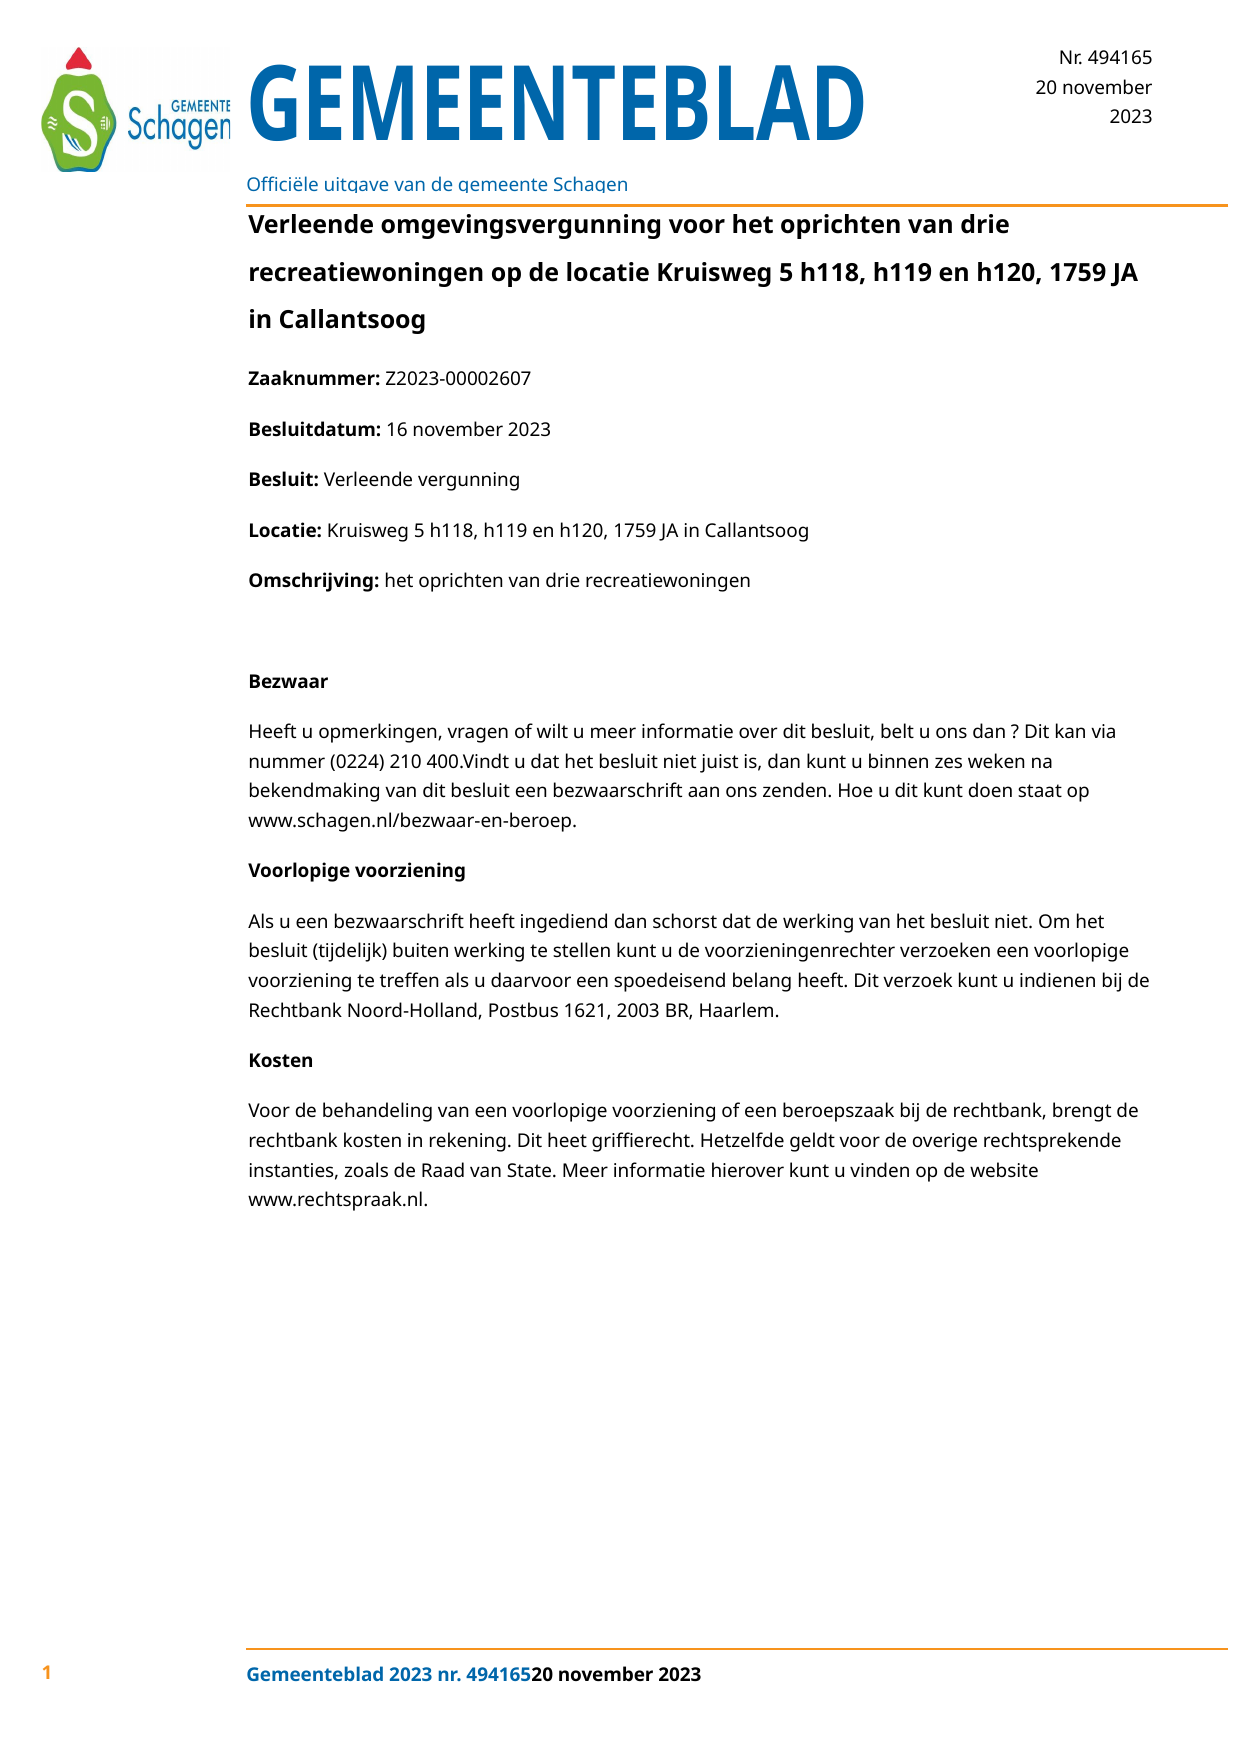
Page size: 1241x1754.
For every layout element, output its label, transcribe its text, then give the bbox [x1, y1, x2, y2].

text Heeft u opmerkingen, vragen of wilt u meer informatie over dit besluit, belt u ons dan ? Dit kan via nummer (0224) 210 400.Vindt u dat het besluit niet juist is, dan kunt u binnen zes weken na bekendmaking van dit besluit een bezwaarschrift aan ons zenden. Hoe u dit kunt doen staat op www.schagen.nl/bezwaar-en-beroep. [248, 718, 1152, 833]
picture [41, 47, 231, 172]
text Besluit: Verleende vergunning [248, 466, 1152, 492]
text Kosten [248, 1047, 1152, 1073]
text Zaaknummer: Z2023-00002607 [248, 366, 1152, 391]
text Besluitdatum: 16 november 2023 [248, 416, 1152, 442]
text Voor de behandeling van een voorlopige voorziening of een beroepszaak bij de rechtbank, brengt de rechtbank kosten in rekening. Dit heet griffierecht. Hetzelfde geldt voor de overige rechtsprekende instanties, zoals de Raad van State. Meer informatie hierover kunt u vinden op de website www.rechtspraak.nl. [248, 1098, 1152, 1212]
text Voorlopige voorziening [248, 858, 1152, 883]
text Locatie: Kruisweg 5 h118, h119 en h120, 1759 JA in Callantsoog [248, 517, 1152, 542]
text Omschrijving: het oprichten van drie recreatiewoningen [248, 567, 1152, 593]
text Bezwaar [248, 668, 1152, 694]
text Verleende omgevingsvergunning voor het oprichten van drie recreatiewoningen op de locatie Kruisweg 5 h118, h119 en h120, 1759 JA in Callantsoog [248, 207, 1152, 336]
text Als u een bezwaarschrift heeft ingediend dan schorst dat de werking van het besluit niet. Om het besluit (tijdelijk) buiten werking te stellen kunt u de voorzieningenrechter verzoeken een voorlopige voorziening te treffen als u daarvoor een spoedeisend belang heeft. Dit verzoek kunt u indienen bij de Rechtbank Noord-Holland, Postbus 1621, 2003 BR, Haarlem. [248, 908, 1152, 1022]
